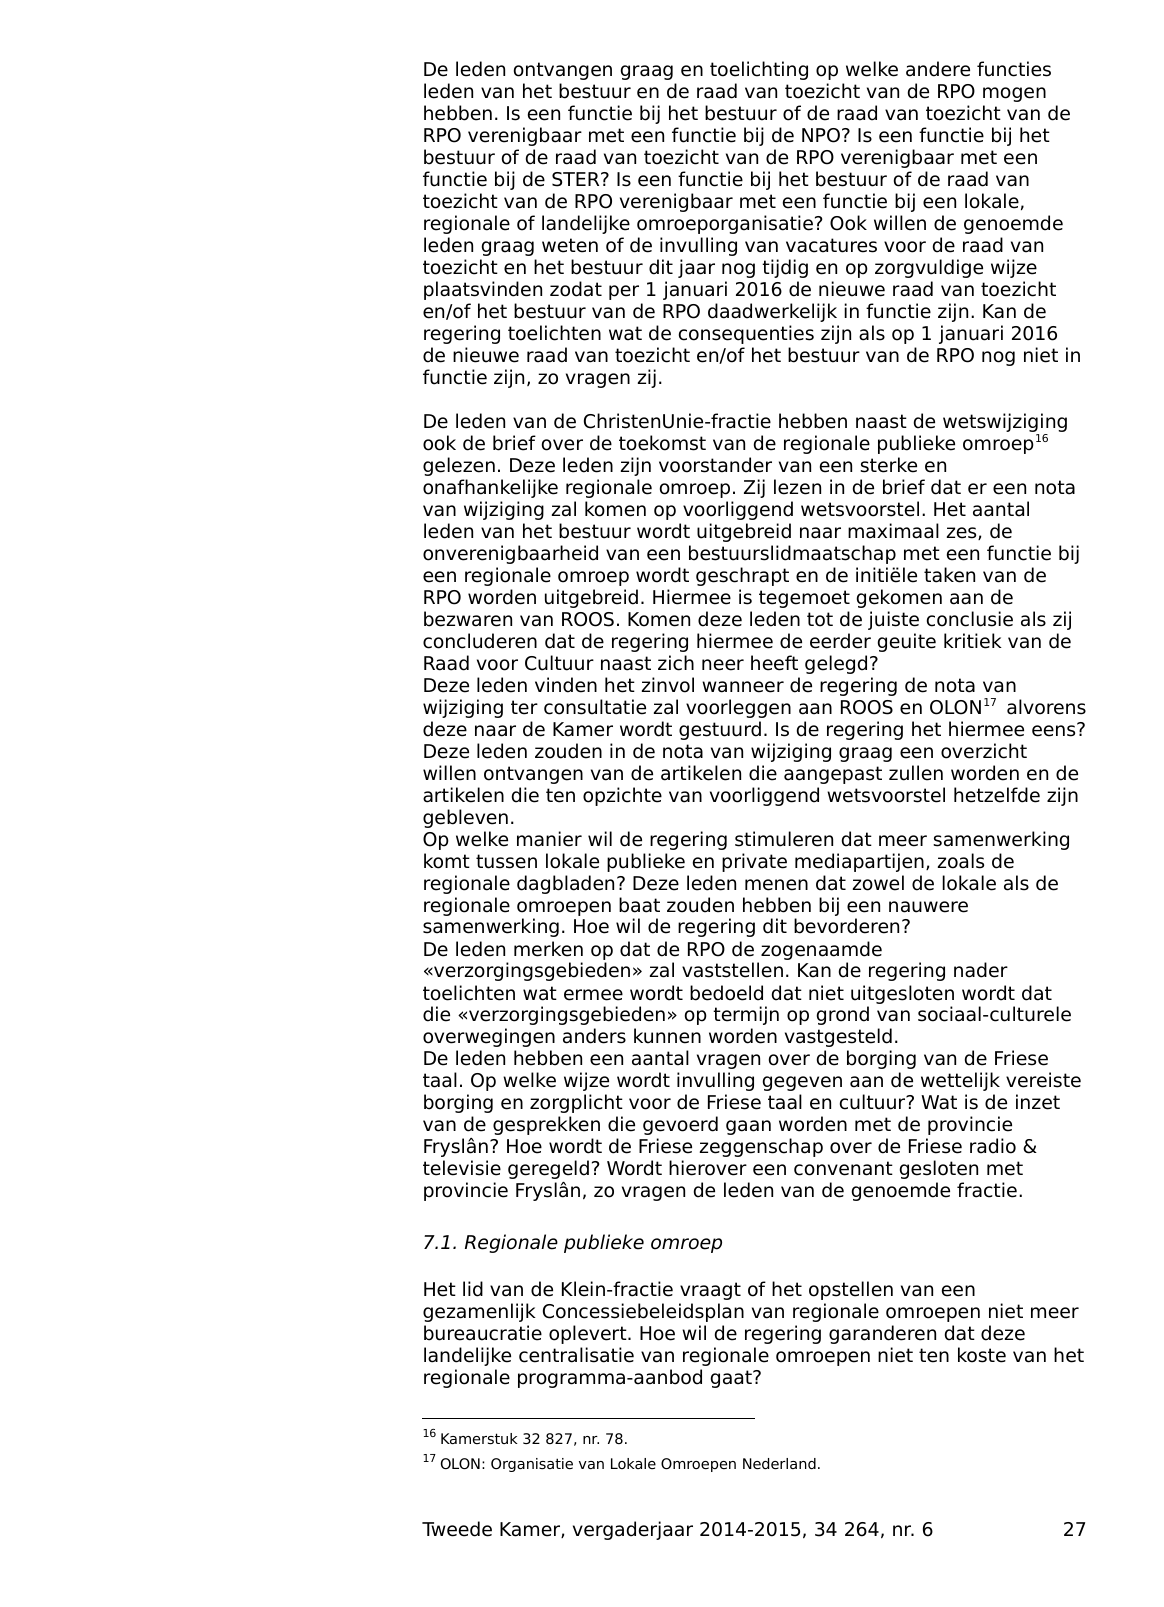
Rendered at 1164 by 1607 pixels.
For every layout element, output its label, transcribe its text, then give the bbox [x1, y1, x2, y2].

text Op welke manier wil de regering stimuleren dat meer samenwerking komt tussen lokale publieke en private mediapartijen, zoals de regionale dagbladen? Deze leden menen dat zowel de lokale als de regionale omroepen baat zouden hebben bij een nauwere samenwerking. Hoe wil de regering dit bevorderen? [422, 828, 1087, 938]
text Kamerstuk 32 827, nr. 78. [422, 1427, 1087, 1449]
text OLON: Organisatie van Lokale Omroepen Nederland. [422, 1452, 1087, 1474]
text Het lid van de Klein-fractie vraagt of het opstellen van een gezamenlijk Concessiebeleidsplan van regionale omroepen niet meer bureaucratie oplevert. Hoe wil de regering garanderen dat deze landelijke centralisatie van regionale omroepen niet ten koste van het regionale programma-aanbod gaat? [422, 1279, 1087, 1389]
text Deze leden zouden in de nota van wijziging graag een overzicht willen ontvangen van de artikelen die aangepast zullen worden en de artikelen die ten opzichte van voorliggend wetsvoorstel hetzelfde zijn gebleven. [422, 741, 1087, 828]
text De leden hebben een aantal vragen over de borging van de Friese taal. Op welke wijze wordt invulling gegeven aan de wettelijk vereiste borging en zorgplicht voor de Friese taal en cultuur? Wat is de inzet van de gesprekken die gevoerd gaan worden met de provincie Fryslân? Hoe wordt de Friese zeggenschap over de Friese radio & televisie geregeld? Wordt hierover een convenant gesloten met provincie Fryslân, zo vragen de leden van de genoemde fractie. [422, 1048, 1087, 1202]
text De leden van de ChristenUnie-fractie hebben naast de wetswijziging ook de brief over de toekomst van de regionale publieke omroep gelezen. Deze leden zijn voorstander van een sterke en onafhankelijke regionale omroep. Zij lezen in de brief dat er een nota van wijziging zal komen op voorliggend wetsvoorstel. Het aantal leden van het bestuur wordt uitgebreid naar maximaal zes, de onverenigbaarheid van een bestuurslidmaatschap met een functie bij een regionale omroep wordt geschrapt en de initiële taken van de RPO worden uitgebreid. Hiermee is tegemoet gekomen aan de bezwaren van ROOS. Komen deze leden tot de juiste conclusie als zij concluderen dat de regering hiermee de eerder geuite kritiek van de Raad voor Cultuur naast zich neer heeft gelegd? [422, 411, 1087, 675]
text Deze leden vinden het zinvol wanneer de regering de nota van wijziging ter consultatie zal voorleggen aan ROOS en OLON alvorens deze naar de Kamer wordt gestuurd. Is de regering het hiermee eens? [422, 675, 1087, 741]
text De leden ontvangen graag en toelichting op welke andere functies leden van het bestuur en de raad van toezicht van de RPO mogen hebben. Is een functie bij het bestuur of de raad van toezicht van de RPO verenigbaar met een functie bij de NPO? Is een functie bij het bestuur of de raad van toezicht van de RPO verenigbaar met een functie bij de STER? Is een functie bij het bestuur of de raad van toezicht van de RPO verenigbaar met een functie bij een lokale, regionale of landelijke omroeporganisatie? Ook willen de genoemde leden graag weten of de invulling van vacatures voor de raad van toezicht en het bestuur dit jaar nog tijdig en op zorgvuldige wijze plaatsvinden zodat per 1 januari 2016 de nieuwe raad van toezicht en/of het bestuur van de RPO daadwerkelijk in functie zijn. Kan de regering toelichten wat de consequenties zijn als op 1 januari 2016 de nieuwe raad van toezicht en/of het bestuur van de RPO nog niet in functie zijn, zo vragen zij. [422, 59, 1087, 389]
subtitle 7.1. Regionale publieke omroep [422, 1232, 1087, 1254]
text De leden merken op dat de RPO de zogenaamde «verzorgingsgebieden» zal vaststellen. Kan de regering nader toelichten wat ermee wordt bedoeld dat niet uitgesloten wordt dat die «verzorgingsgebieden» op termijn op grond van sociaal-culturele overwegingen anders kunnen worden vastgesteld. [422, 938, 1087, 1048]
